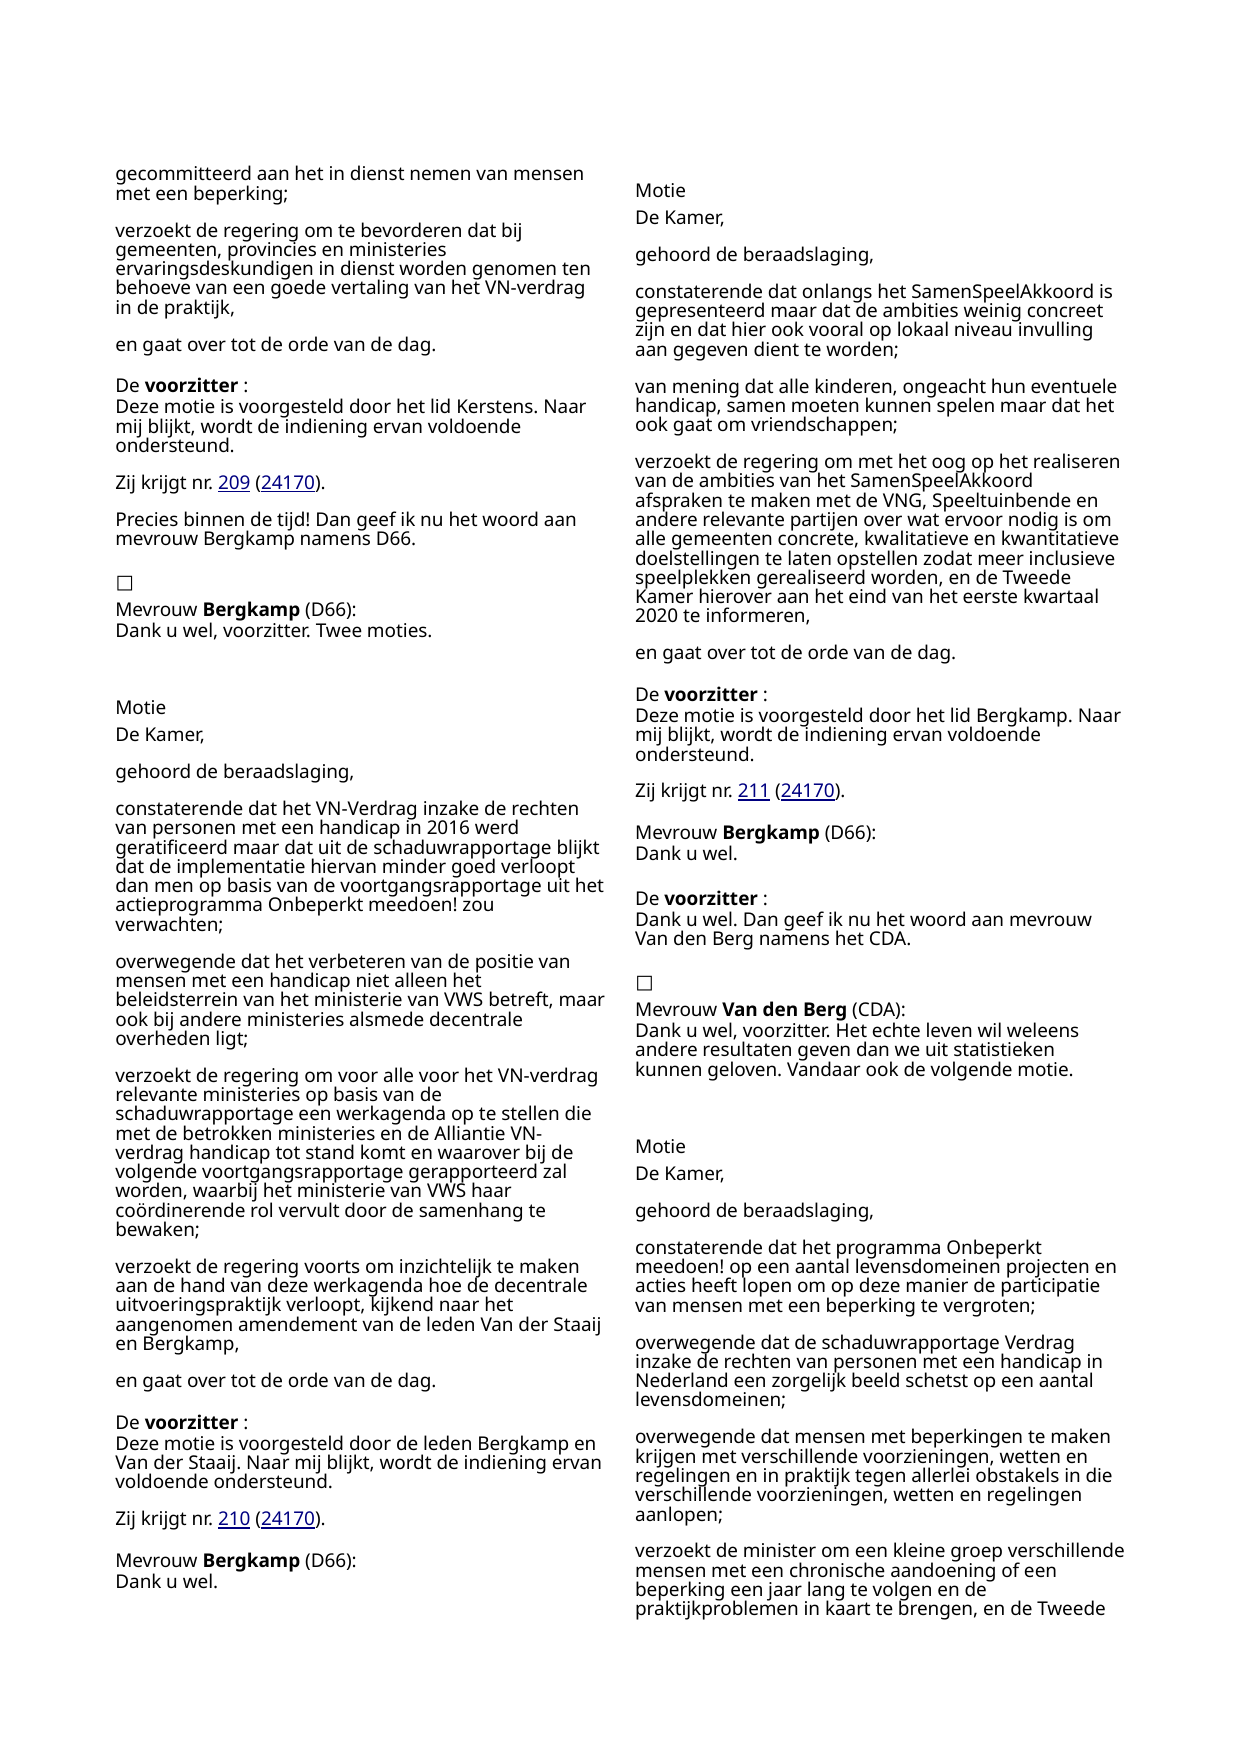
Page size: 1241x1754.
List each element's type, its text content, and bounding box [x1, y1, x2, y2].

text ⬜ [635, 971, 1125, 996]
text gecommitteerd aan het in dienst nemen van mensen met een beperking; [115, 165, 605, 204]
text Mevrouw Van den Berg (CDA): [635, 996, 1125, 1022]
text Dank u wel. [635, 845, 1125, 864]
text constaterende dat het programma Onbeperkt meedoen! op een aantal levensdomeinen projecten en acties heeft lopen om op deze manier de participatie van mensen met een beperking te vergroten; [635, 1239, 1125, 1316]
text overwegende dat mensen met beperkingen te maken krijgen met verschillende voorzieningen, wetten en regelingen en in praktijk tegen allerlei obstakels in die verschillende voorzieningen, wetten en regelingen aanlopen; [635, 1428, 1125, 1525]
text Motie [635, 1133, 1125, 1159]
text verzoekt de minister om een kleine groep verschillende mensen met een chronische aandoening of een beperking een jaar lang te volgen en de praktijkproblemen in kaart te brengen, en de Tweede [635, 1542, 1125, 1619]
text Dank u wel. [115, 1573, 605, 1592]
text De voorzitter : [635, 681, 1125, 707]
text en gaat over tot de orde van de dag. [115, 336, 605, 355]
text verzoekt de regering om te bevorderen dat bij gemeenten, provincies en ministeries ervaringsdeskundigen in dienst worden genomen ten behoeve van een goede vertaling van het VN-verdrag in de praktijk, [115, 222, 605, 318]
text Mevrouw Bergkamp (D66): [115, 596, 605, 622]
text verzoekt de regering om voor alle voor het VN-verdrag relevante ministeries op basis van de schaduwrapportage een werkagenda op te stellen die met de betrokken ministeries en de Alliantie VN-verdrag handicap tot stand komt en waarover bij de volgende voortgangsrapportage gerapporteerd zal worden, waarbij het ministerie van VWS haar coördinerende rol vervult door de samenhang te bewaken; [115, 1067, 605, 1240]
text van mening dat alle kinderen, ongeacht hun eventuele handicap, samen moeten kunnen spelen maar dat het ook gaat om vriendschappen; [635, 378, 1125, 435]
text Motie [635, 177, 1125, 203]
text De Kamer, [635, 209, 1125, 228]
text en gaat over tot de orde van de dag. [635, 644, 1125, 663]
text Mevrouw Bergkamp (D66): [635, 819, 1125, 845]
text verzoekt de regering om met het oog op het realiseren van de ambities van het SamenSpeelAkkoord afspraken te maken met de VNG, Speeltuinbende en andere relevante partijen over wat ervoor nodig is om alle gemeenten concrete, kwalitatieve en kwantitatieve doelstellingen te laten opstellen zodat meer inclusieve speelplekken gerealiseerd worden, en de Tweede Kamer hierover aan het eind van het eerste kwartaal 2020 te informeren, [635, 453, 1125, 627]
text Dank u wel, voorzitter. Het echte leven wil weleens andere resultaten geven dan we uit statistieken kunnen geloven. Vandaar ook de volgende motie. [635, 1022, 1125, 1080]
text Zij krijgt nr. 210 (24170). [115, 1510, 605, 1529]
text Zij krijgt nr. 209 (24170). [115, 474, 605, 493]
text ⬜ [115, 570, 605, 596]
text Dank u wel, voorzitter. Twee moties. [115, 622, 605, 641]
text overwegende dat de schaduwrapportage Verdrag inzake de rechten van personen met een handicap in Nederland een zorgelijk beeld schetst op een aantal levensdomeinen; [635, 1334, 1125, 1411]
text De Kamer, [635, 1165, 1125, 1184]
text De voorzitter : [115, 373, 605, 398]
text Dank u wel. Dan geef ik nu het woord aan mevrouw Van den Berg namens het CDA. [635, 911, 1125, 950]
text Precies binnen de tijd! Dan geef ik nu het woord aan mevrouw Bergkamp namens D66. [115, 511, 605, 549]
text Mevrouw Bergkamp (D66): [115, 1547, 605, 1573]
text gehoord de beraadslaging, [635, 246, 1125, 265]
text gehoord de beraadslaging, [115, 763, 605, 782]
text Deze motie is voorgesteld door de leden Bergkamp en Van der Staaij. Naar mij blijkt, wordt de indiening ervan voldoende ondersteund. [115, 1435, 605, 1492]
text Deze motie is voorgesteld door het lid Bergkamp. Naar mij blijkt, wordt de indiening ervan voldoende ondersteund. [635, 707, 1125, 765]
text De voorzitter : [115, 1409, 605, 1435]
text De Kamer, [115, 726, 605, 745]
text Deze motie is voorgesteld door het lid Kerstens. Naar mij blijkt, wordt de indiening ervan voldoende ondersteund. [115, 398, 605, 456]
text verzoekt de regering voorts om inzichtelijk te maken aan de hand van deze werkagenda hoe de decentrale uitvoeringspraktijk verloopt, kijkend naar het aangenomen amendement van de leden Van der Staaij en Bergkamp, [115, 1258, 605, 1354]
text De voorzitter : [635, 885, 1125, 911]
text overwegende dat het verbeteren van de positie van mensen met een handicap niet alleen het beleidsterrein van het ministerie van VWS betreft, maar ook bij andere ministeries alsmede decentrale overheden ligt; [115, 953, 605, 1049]
text gehoord de beraadslaging, [635, 1202, 1125, 1221]
text Motie [115, 694, 605, 720]
text constaterende dat het VN-Verdrag inzake de rechten van personen met een handicap in 2016 werd geratificeerd maar dat uit de schaduwrapportage blijkt dat de implementatie hiervan minder goed verloopt dan men op basis van de voortgangsrapportage uit het actieprogramma Onbeperkt meedoen! zou verwachten; [115, 800, 605, 935]
text en gaat over tot de orde van de dag. [115, 1372, 605, 1391]
text constaterende dat onlangs het SamenSpeelAkkoord is gepresenteerd maar dat de ambities weinig concreet zijn en dat hier ook vooral op lokaal niveau invulling aan gegeven dient te worden; [635, 283, 1125, 360]
text Zij krijgt nr. 211 (24170). [635, 782, 1125, 802]
